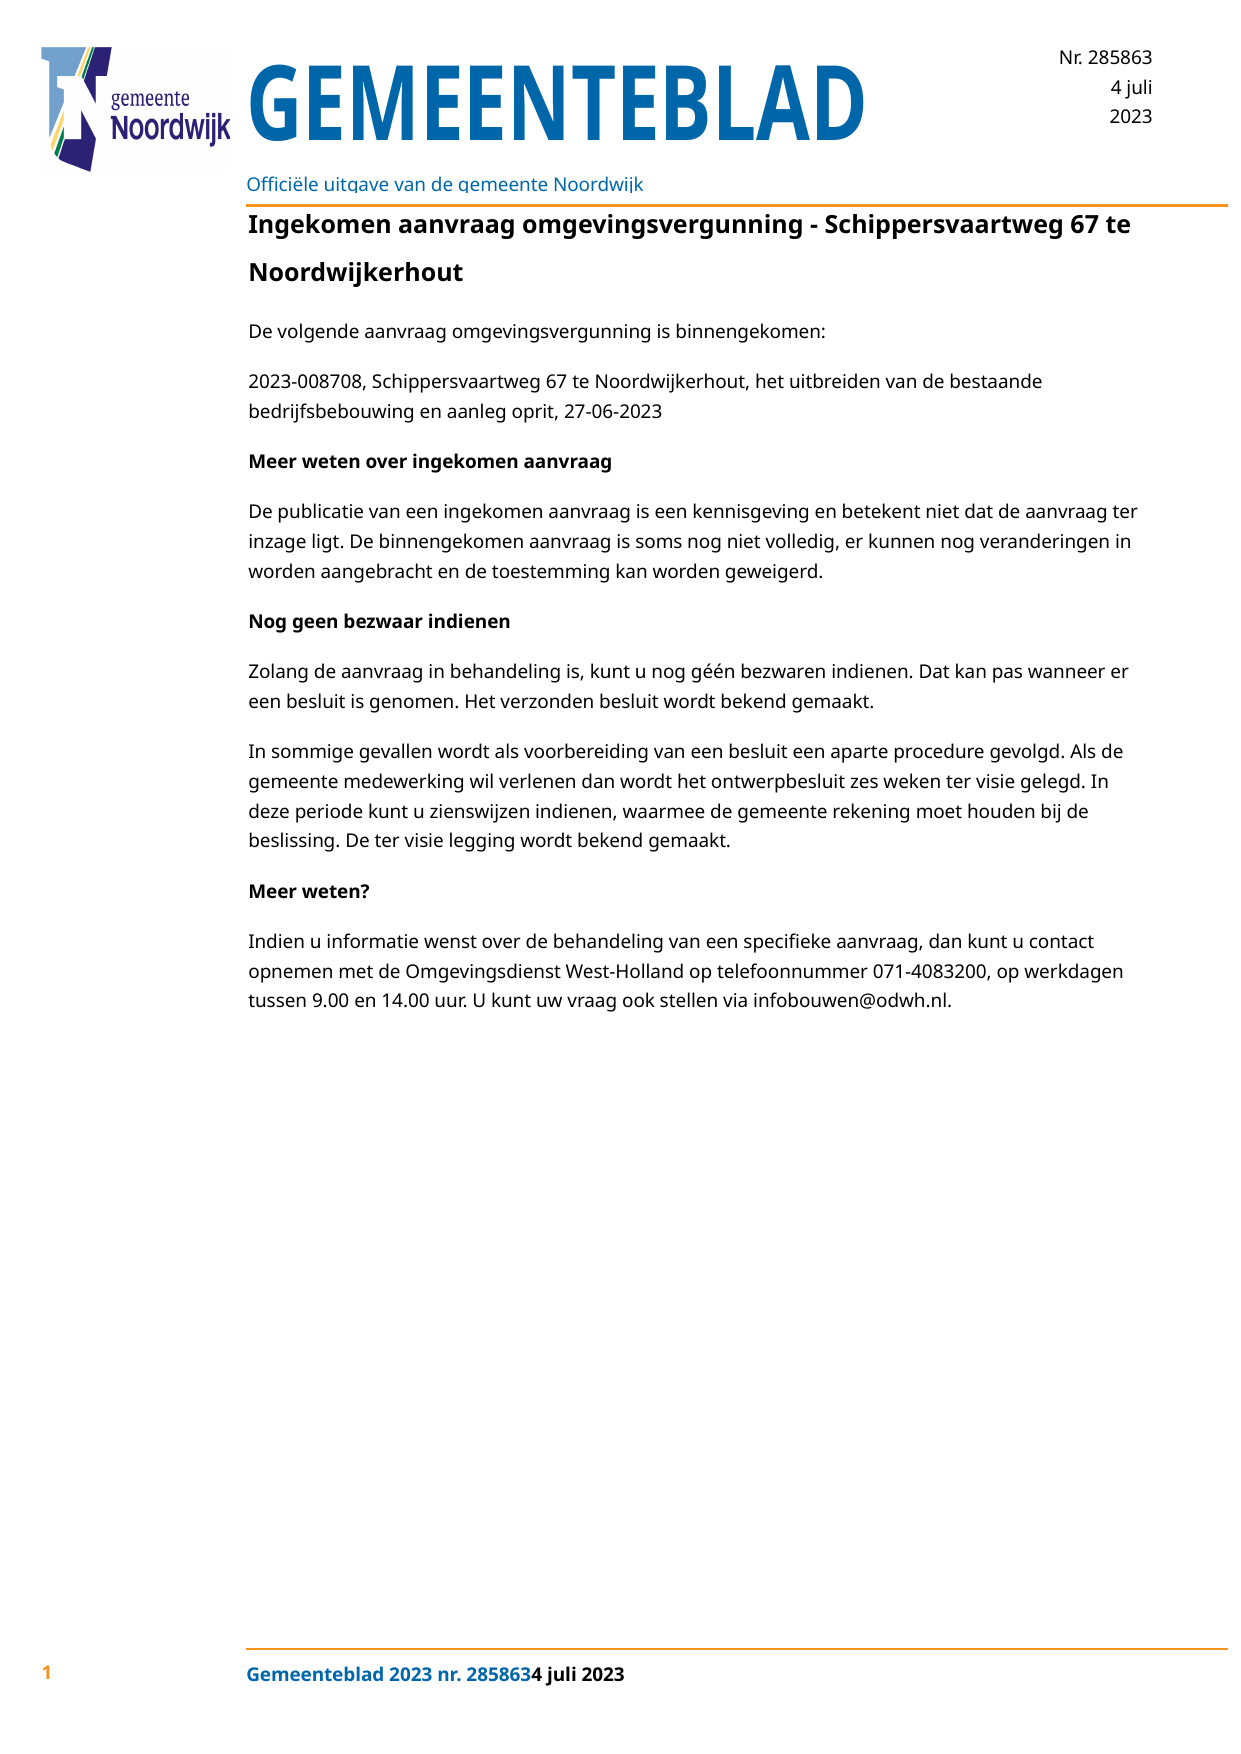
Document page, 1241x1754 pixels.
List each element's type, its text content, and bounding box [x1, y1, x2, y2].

picture [41, 47, 231, 172]
text Zolang de aanvraag in behandeling is, kunt u nog géén bezwaren indienen. Dat kan pas wanneer er een besluit is genomen. Het verzonden besluit wordt bekend gemaakt. [248, 659, 1152, 714]
text De volgende aanvraag omgevingsvergunning is binnengekomen: [248, 318, 1152, 344]
text Nog geen bezwaar indienen [248, 608, 1152, 634]
text 2023-008708, Schippersvaartweg 67 te Noordwijkerhout, het uitbreiden van de bestaande bedrijfsbebouwing en aanleg oprit, 27-06-2023 [248, 368, 1152, 424]
text Meer weten? [248, 878, 1152, 904]
text De publicatie van een ingekomen aanvraag is een kennisgeving en betekent niet dat de aanvraag ter inzage ligt. De binnengekomen aanvraag is soms nog niet volledig, er kunnen nog veranderingen in worden aangebracht en de toestemming kan worden geweigerd. [248, 499, 1152, 584]
text In sommige gevallen wordt als voorbereiding van een besluit een aparte procedure gevolgd. Als de gemeente medewerking wil verlenen dan wordt het ontwerpbesluit zes weken ter visie gelegd. In deze periode kunt u zienswijzen indienen, waarmee de gemeente rekening moet houden bij de beslissing. De ter visie legging wordt bekend gemaakt. [248, 739, 1152, 853]
text Indien u informatie wenst over de behandeling van een specifieke aanvraag, dan kunt u contact opnemen met de Omgevingsdienst West-Holland op telefoonnummer 071-4083200, op werkdagen tussen 9.00 en 14.00 uur. U kunt uw vraag ook stellen via infobouwen@odwh.nl. [248, 928, 1152, 1013]
text Meer weten over ingekomen aanvraag [248, 448, 1152, 474]
text Ingekomen aanvraag omgevingsvergunning - Schippersvaartweg 67 te Noordwijkerhout [248, 207, 1152, 288]
